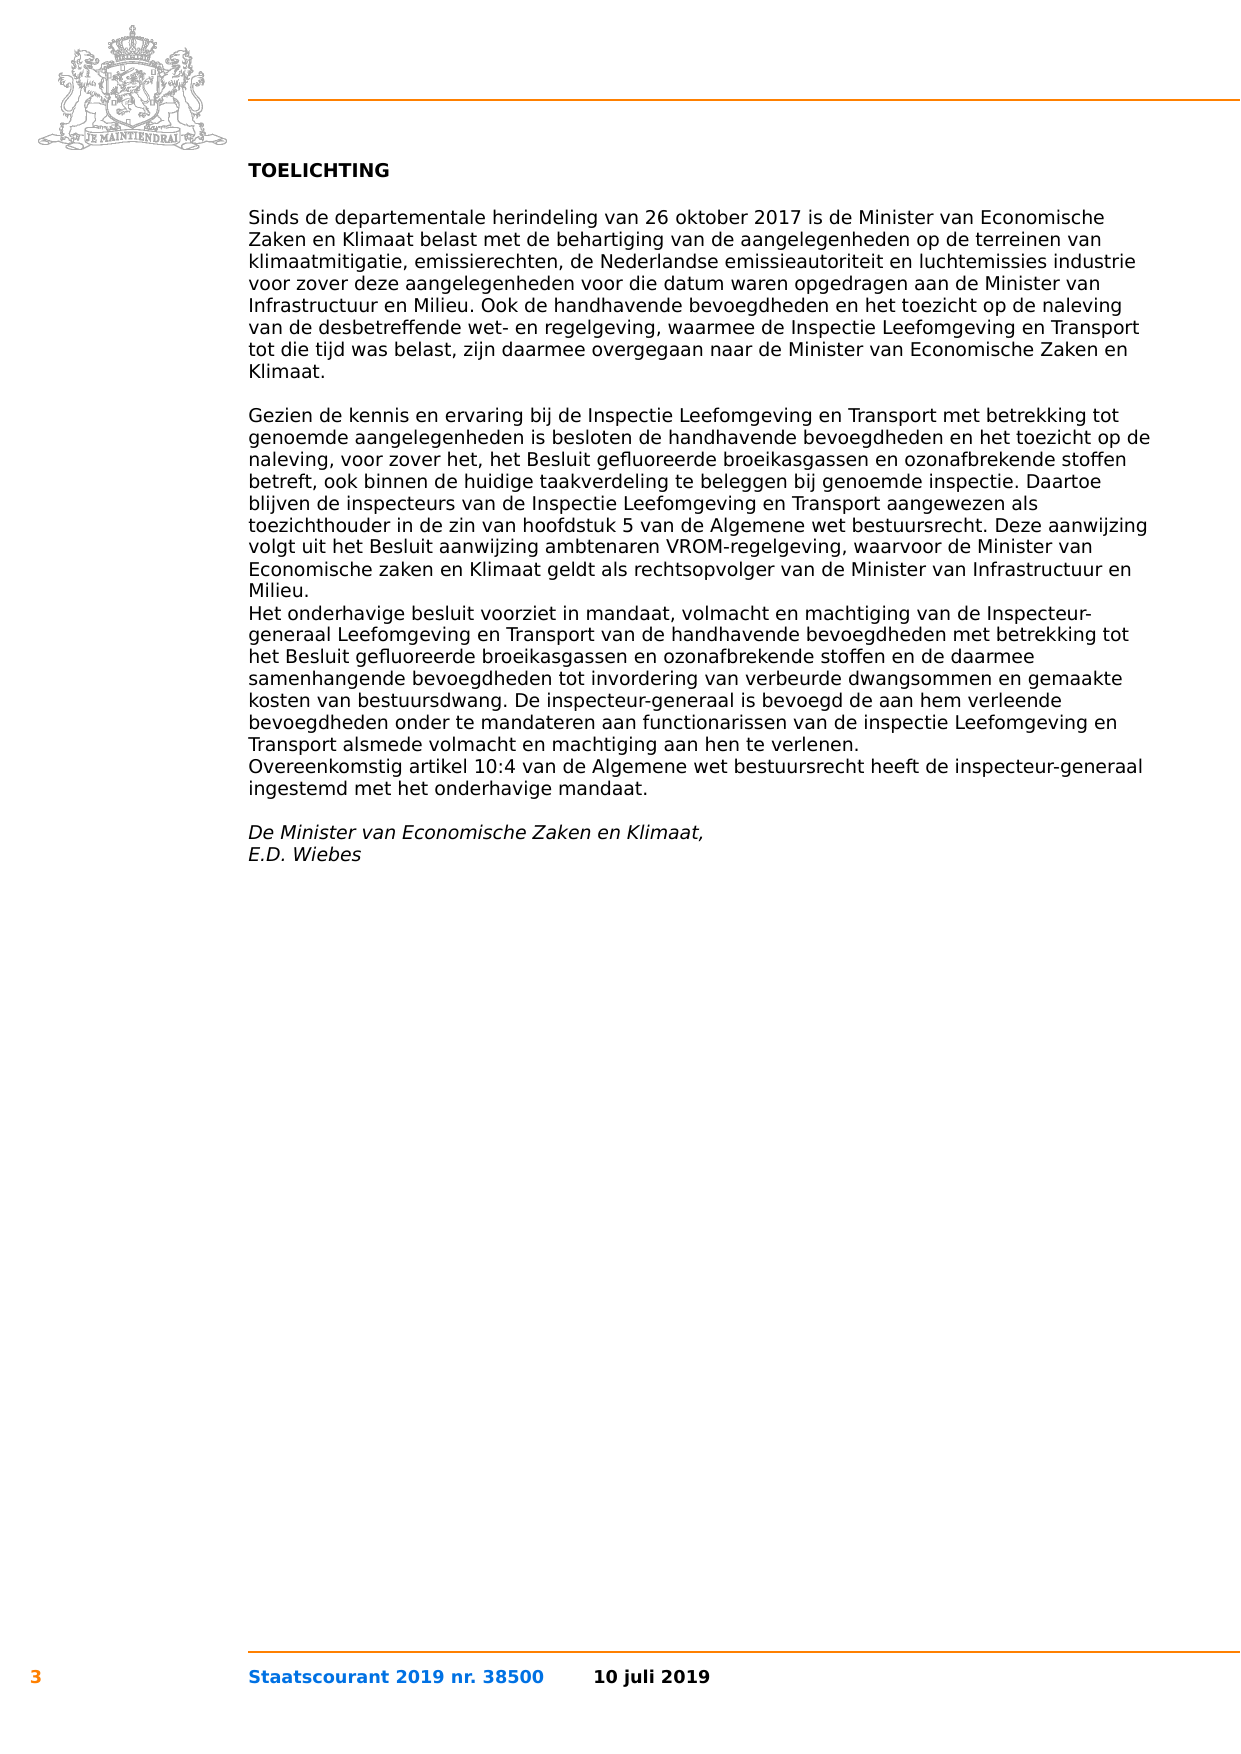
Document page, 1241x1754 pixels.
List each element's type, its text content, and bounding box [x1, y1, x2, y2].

subtitle TOELICHTING [248, 160, 1163, 182]
text De Minister van Economische Zaken en Klimaat, E.D. Wiebes [248, 822, 1163, 866]
text Sinds de departementale herindeling van 26 oktober 2017 is de Minister van Economische Zaken en Klimaat belast met de behartiging van de aangelegenheden op de terreinen van klimaatmitigatie, emissierechten, de Nederlandse emissieautoriteit en luchtemissies industrie voor zover deze aangelegenheden voor die datum waren opgedragen aan de Minister van Infrastructuur en Milieu. Ook de handhavende bevoegdheden en het toezicht op de naleving van de desbetreffende wet- en regelgeving, waarmee de Inspectie Leefomgeving en Transport tot die tijd was belast, zijn daarmee overgegaan naar de Minister van Economische Zaken en Klimaat. [248, 207, 1163, 383]
text Het onderhavige besluit voorziet in mandaat, volmacht en machtiging van de Inspecteur-generaal Leefomgeving en Transport van de handhavende bevoegdheden met betrekking tot het Besluit gefluoreerde broeikasgassen en ozonafbrekende stoffen en de daarmee samenhangende bevoegdheden tot invordering van verbeurde dwangsommen en gemaakte kosten van bestuursdwang. De inspecteur-generaal is bevoegd de aan hem verleende bevoegdheden onder te mandateren aan functionarissen van de inspectie Leefomgeving en Transport alsmede volmacht en machtiging aan hen te verlenen. [248, 602, 1163, 756]
picture [38, 25, 227, 150]
text Gezien de kennis en ervaring bij de Inspectie Leefomgeving en Transport met betrekking tot genoemde aangelegenheden is besloten de handhavende bevoegdheden en het toezicht op de naleving, voor zover het, het Besluit gefluoreerde broeikasgassen en ozonafbrekende stoffen betreft, ook binnen de huidige taakverdeling te beleggen bij genoemde inspectie. Daartoe blijven de inspecteurs van de Inspectie Leefomgeving en Transport aangewezen als toezichthouder in de zin van hoofdstuk 5 van de Algemene wet bestuursrecht. Deze aanwijzing volgt uit het Besluit aanwijzing ambtenaren VROM-regelgeving, waarvoor de Minister van Economische zaken en Klimaat geldt als rechtsopvolger van de Minister van Infrastructuur en Milieu. [248, 404, 1163, 602]
text Overeenkomstig artikel 10:4 van de Algemene wet bestuursrecht heeft de inspecteur-generaal ingestemd met het onderhavige mandaat. [248, 756, 1163, 800]
